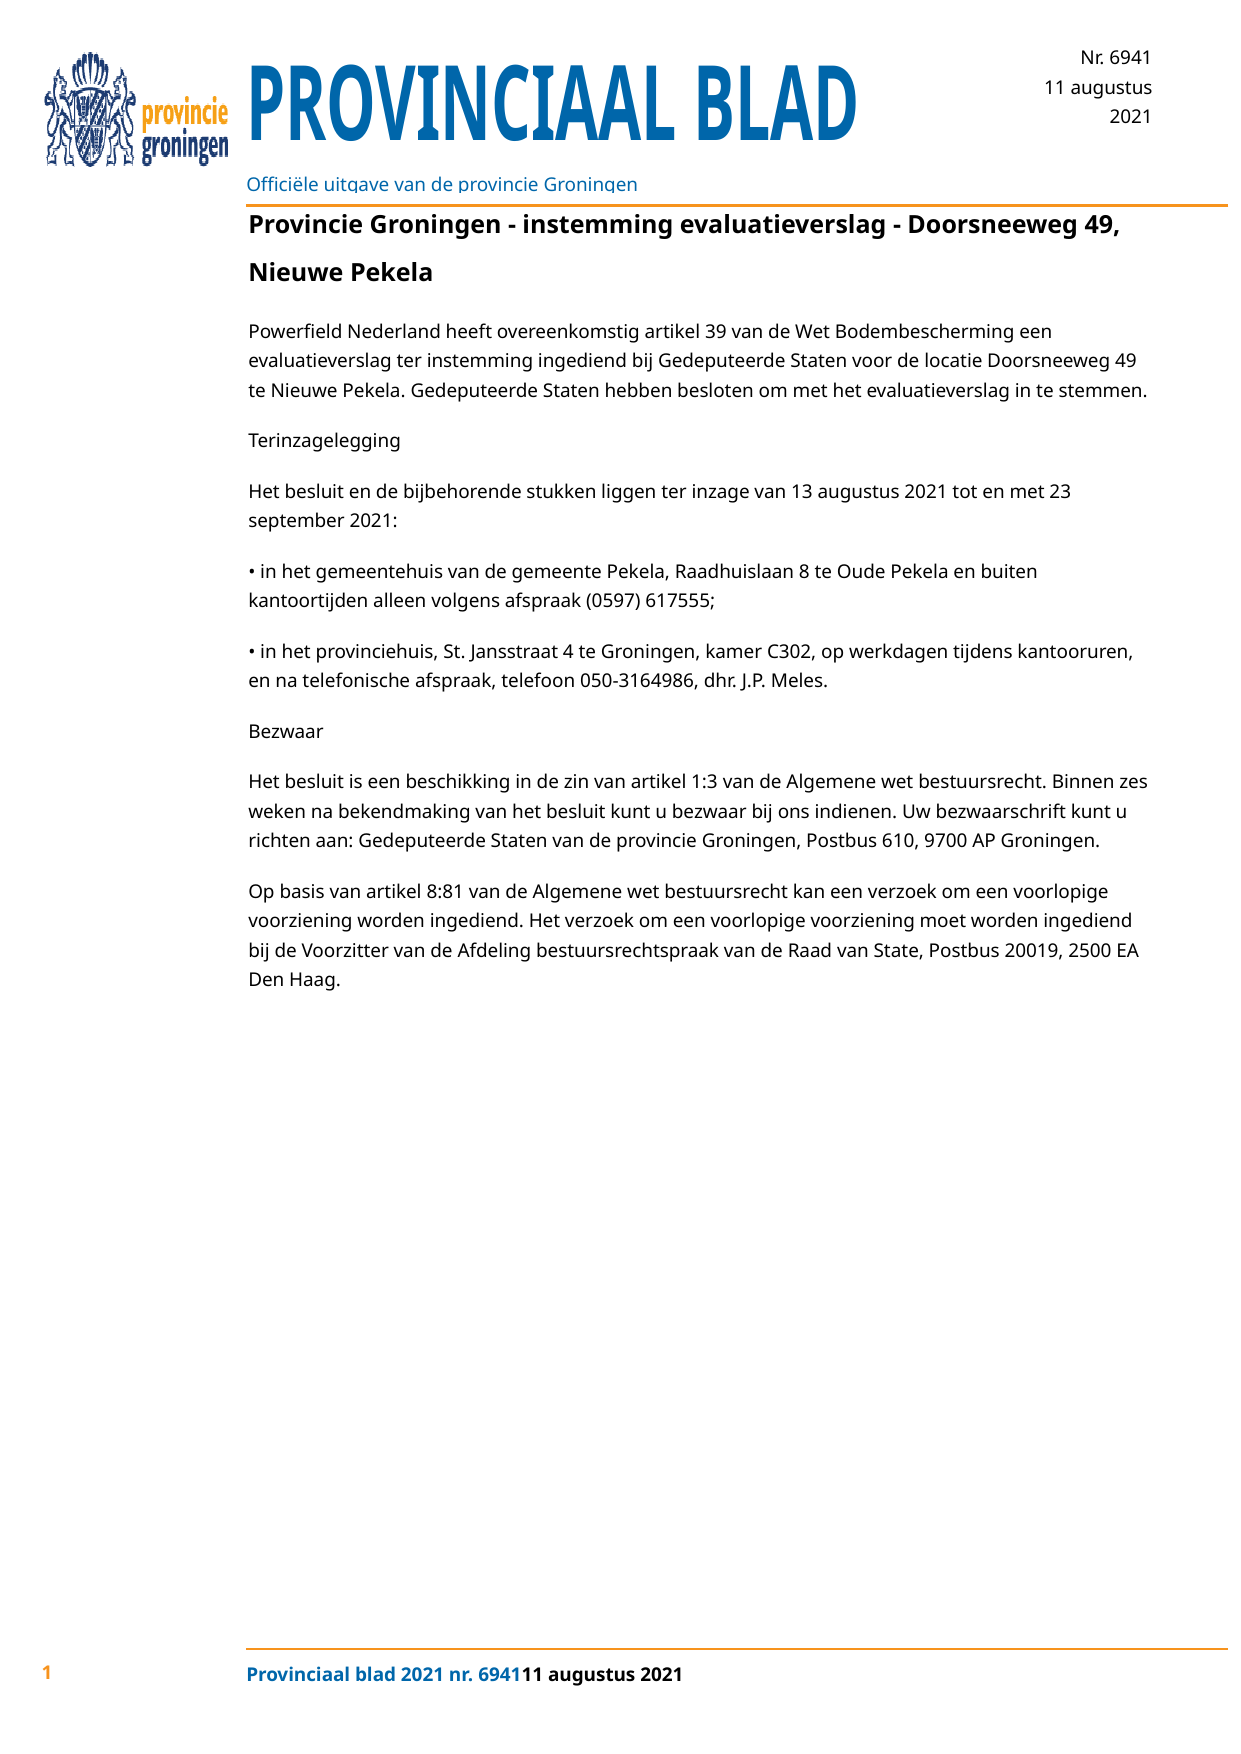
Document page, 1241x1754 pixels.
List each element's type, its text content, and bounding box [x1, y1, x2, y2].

text Bezwaar [248, 718, 1152, 744]
picture [41, 47, 231, 172]
text Het besluit en de bijbehorende stukken liggen ter inzage van 13 augustus 2021 tot en met 23 september 2021: [248, 478, 1152, 533]
text Het besluit is een beschikking in de zin van artikel 1:3 van de Algemene wet bestuursrecht. Binnen zes weken na bekendmaking van het besluit kunt u bezwaar bij ons indienen. Uw bezwaarschrift kunt u richten aan: Gedeputeerde Staten van de provincie Groningen, Postbus 610, 9700 AP Groningen. [248, 768, 1152, 853]
text Provincie Groningen - instemming evaluatieverslag - Doorsneeweg 49, Nieuwe Pekela [248, 207, 1152, 288]
text Op basis van artikel 8:81 van de Algemene wet bestuursrecht kan een verzoek om een voorlopige voorziening worden ingediend. Het verzoek om een voorlopige voorziening moet worden ingediend bij de Voorzitter van de Afdeling bestuursrechtspraak van de Raad van State, Postbus 20019, 2500 EA Den Haag. [248, 878, 1152, 992]
text Powerfield Nederland heeft overeenkomstig artikel 39 van de Wet Bodembescherming een evaluatieverslag ter instemming ingediend bij Gedeputeerde Staten voor de locatie Doorsneeweg 49 te Nieuwe Pekela. Gedeputeerde Staten hebben besloten om met het evaluatieverslag in te stemmen. [248, 318, 1152, 403]
text • in het provinciehuis, St. Jansstraat 4 te Groningen, kamer C302, op werkdagen tijdens kantooruren, en na telefonische afspraak, telefoon 050-3164986, dhr. J.P. Meles. [248, 638, 1152, 693]
text • in het gemeentehuis van de gemeente Pekela, Raadhuislaan 8 te Oude Pekela en buiten kantoortijden alleen volgens afspraak (0597) 617555; [248, 558, 1152, 613]
text Terinzagelegging [248, 427, 1152, 453]
